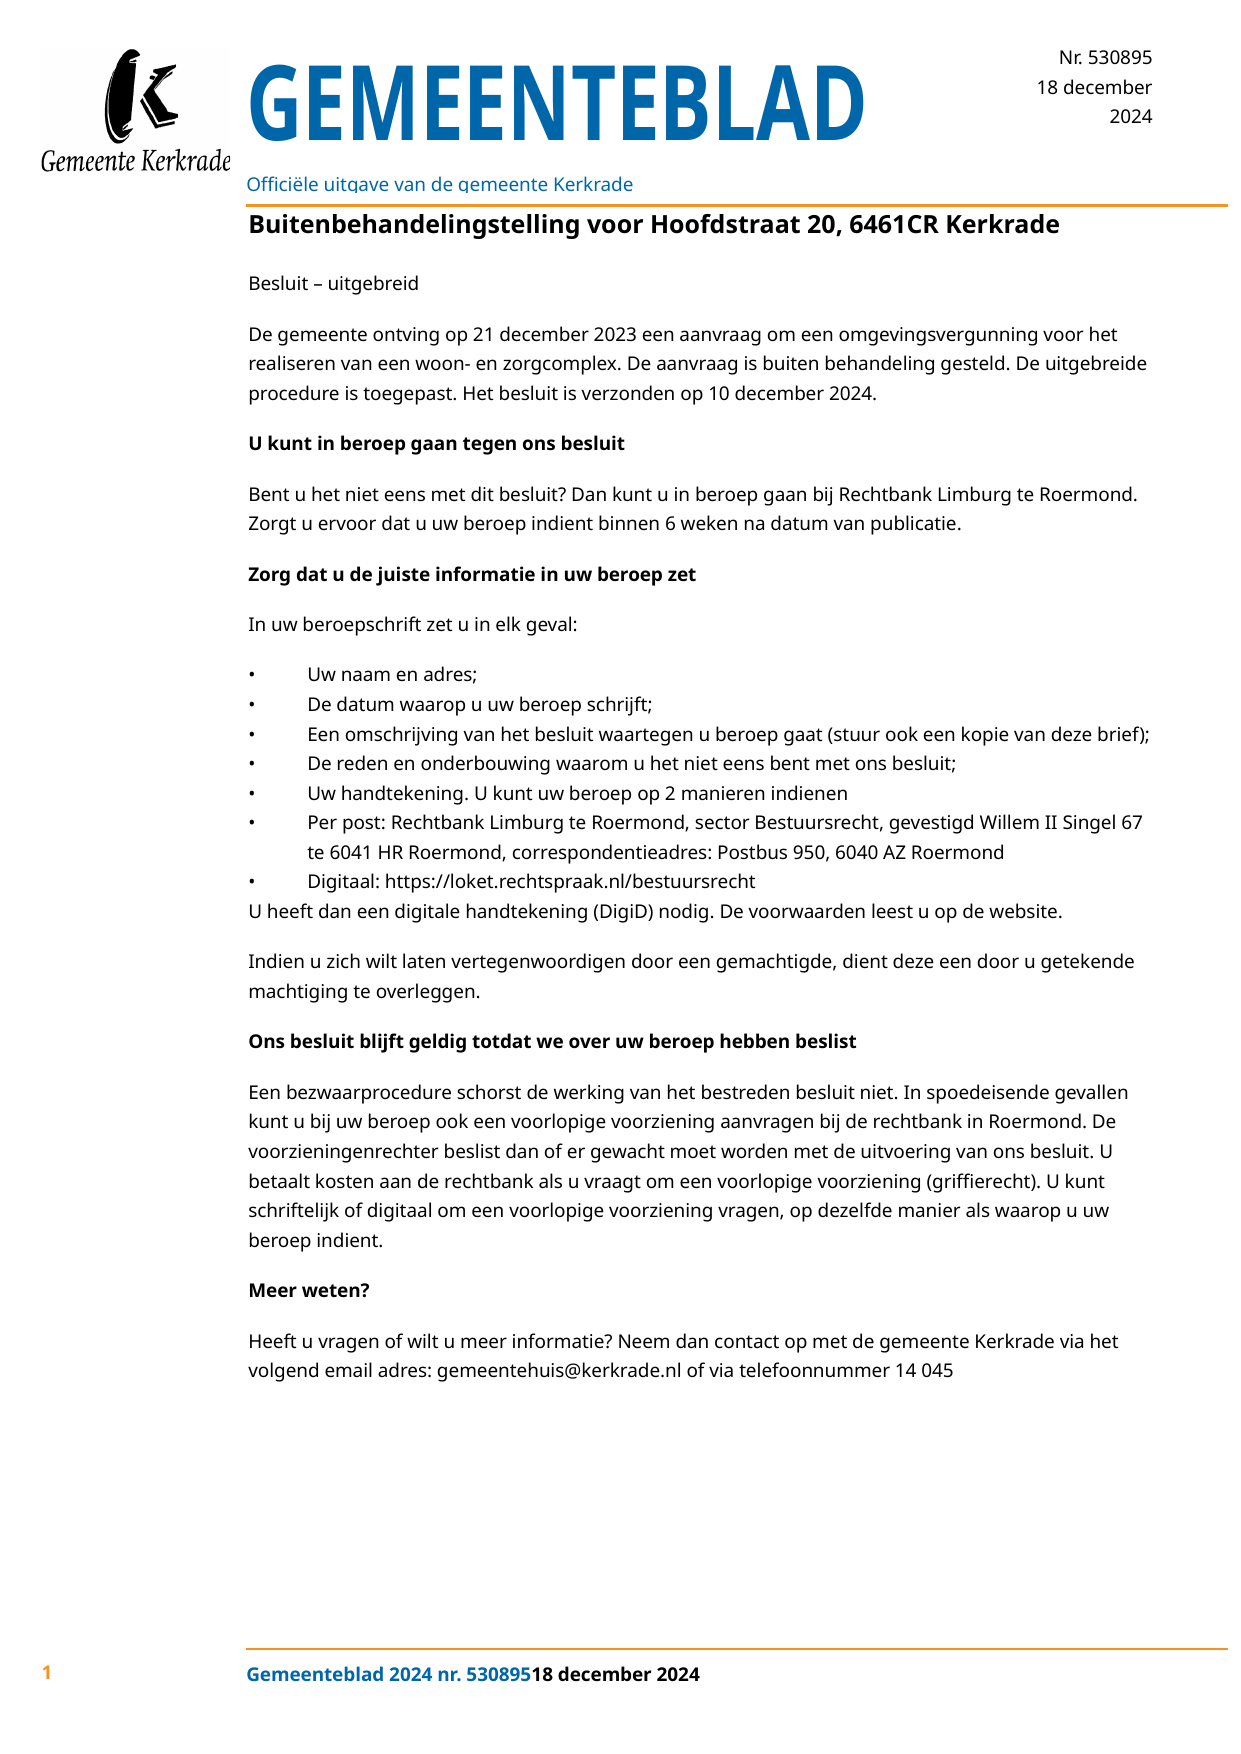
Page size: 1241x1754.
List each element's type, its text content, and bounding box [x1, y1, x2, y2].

list Een omschrijving van het besluit waartegen u beroep gaat (stuur ook een kopie van deze brief); [248, 721, 1152, 746]
text Besluit – uitgebreid [248, 270, 1152, 296]
list Uw handtekening. U kunt uw beroep op 2 manieren indienen [248, 780, 1152, 806]
list De reden en onderbouwing waarom u het niet eens bent met ons besluit; [248, 750, 1152, 776]
list Uw naam en adres; [248, 662, 1152, 687]
text Een bezwaarprocedure schorst de werking van het bestreden besluit niet. In spoedeisende gevallen kunt u bij uw beroep ook een voorlopige voorziening aanvragen bij de rechtbank in Roermond. De voorzieningenrechter beslist dan of er gewacht moet worden met de uitvoering van ons besluit. U betaalt kosten aan de rechtbank als u vraagt om een voorlopige voorziening (griffierecht). U kunt schriftelijk of digitaal om een voorlopige voorziening vragen, op dezelfde manier als waarop u uw beroep indient. [248, 1079, 1152, 1253]
text Ons besluit blijft geldig totdat we over uw beroep hebben beslist [248, 1029, 1152, 1054]
text Heeft u vragen of wilt u meer informatie? Neem dan contact op met de gemeente Kerkrade via het volgend email adres: gemeentehuis@kerkrade.nl of via telefoonnummer 14 045 [248, 1328, 1152, 1383]
text Buitenbehandelingstelling voor Hoofdstraat 20, 6461CR Kerkrade [248, 207, 1152, 241]
list Digitaal: https://loket.rechtspraak.nl/bestuursrecht [248, 869, 1152, 894]
picture [41, 47, 231, 172]
text U heeft dan een digitale handtekening (DigiD) nodig. De voorwaarden leest u op de website. [248, 898, 1152, 924]
text De gemeente ontving op 21 december 2023 een aanvraag om een omgevingsvergunning voor het realiseren van een woon- en zorgcomplex. De aanvraag is buiten behandeling gesteld. De uitgebreide procedure is toegepast. Het besluit is verzonden op 10 december 2024. [248, 321, 1152, 406]
text Indien u zich wilt laten vertegenwoordigen door een gemachtigde, dient deze een door u getekende machtiging te overleggen. [248, 949, 1152, 1004]
list Per post: Rechtbank Limburg te Roermond, sector Bestuursrecht, gevestigd Willem II Singel 67 te 6041 HR Roermond, correspondentieadres: Postbus 950, 6040 AZ Roermond [248, 809, 1152, 865]
text Bent u het niet eens met dit besluit? Dan kunt u in beroep gaan bij Rechtbank Limburg te Roermond. Zorgt u ervoor dat u uw beroep indient binnen 6 weken na datum van publicatie. [248, 481, 1152, 536]
text Meer weten? [248, 1277, 1152, 1303]
text U kunt in beroep gaan tegen ons besluit [248, 430, 1152, 456]
text In uw beroepschrift zet u in elk geval: [248, 611, 1152, 637]
text Zorg dat u de juiste informatie in uw beroep zet [248, 561, 1152, 586]
list De datum waarop u uw beroep schrijft; [248, 691, 1152, 717]
